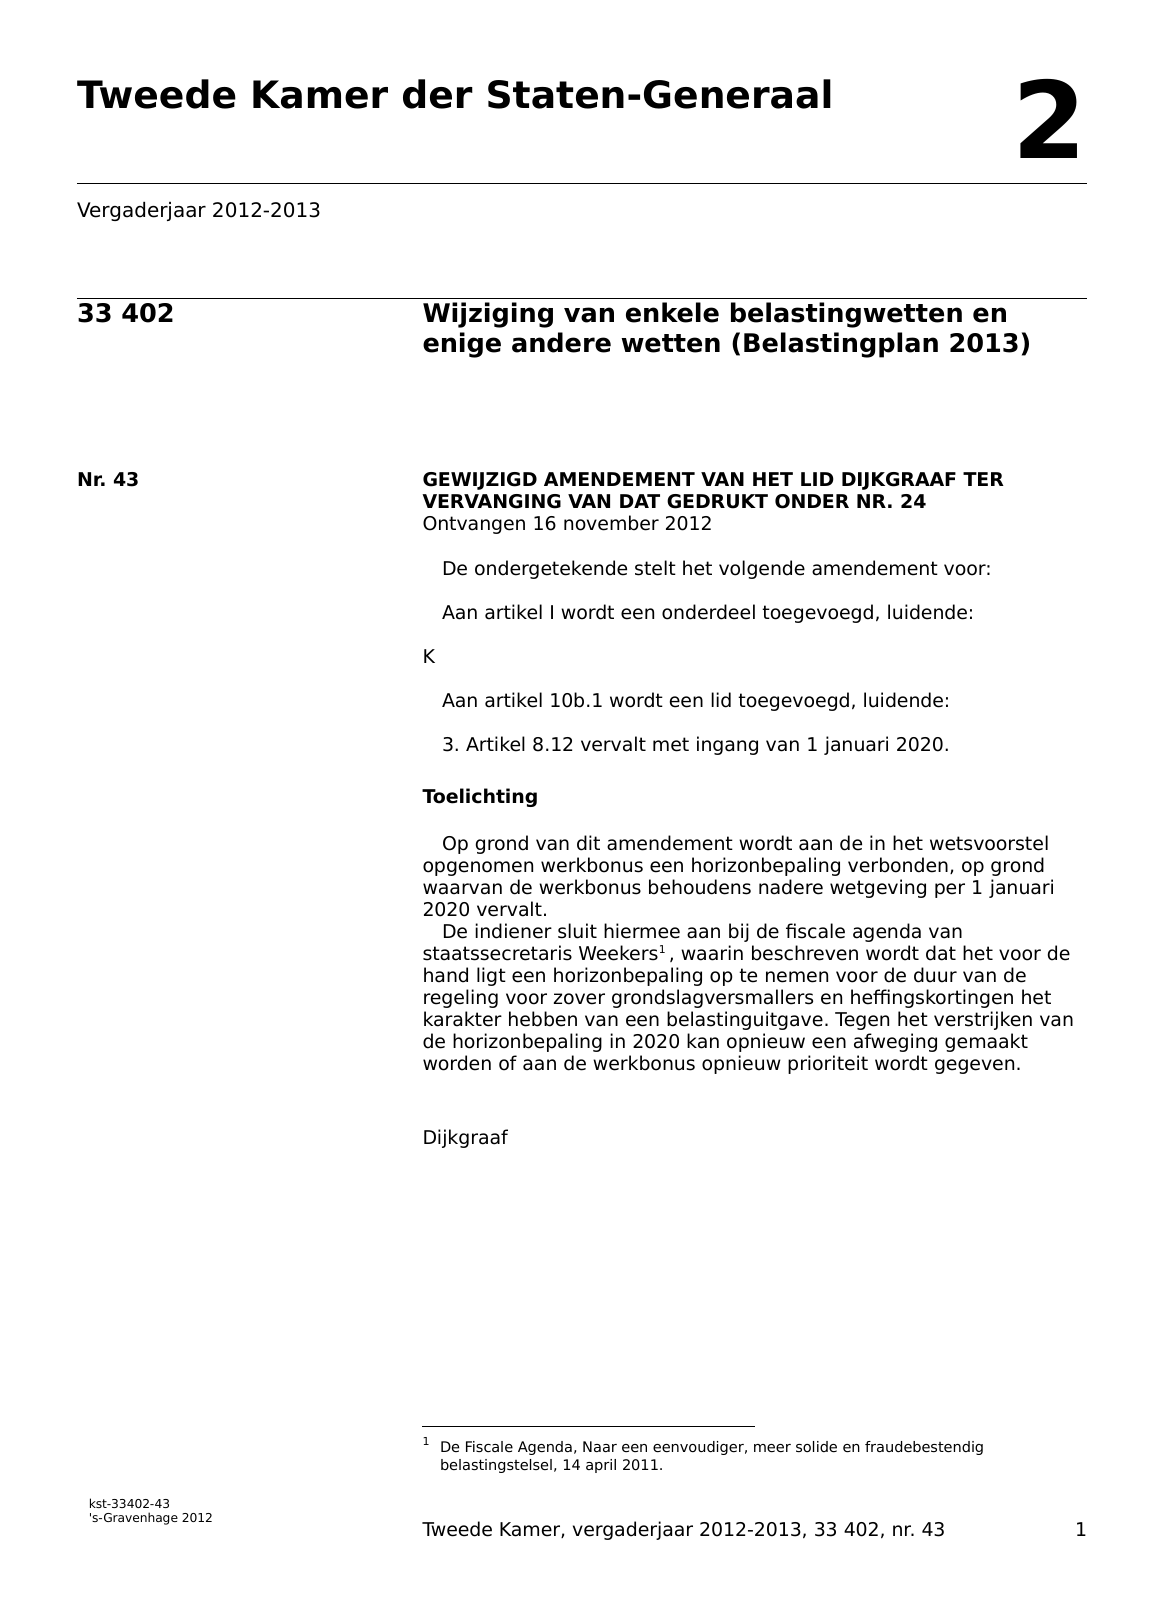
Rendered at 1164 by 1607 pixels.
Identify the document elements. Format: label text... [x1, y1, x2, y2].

text De Fiscale Agenda, Naar een eenvoudiger, meer solide en fraudebestendig belastingstelsel, 14 april 2011. [422, 1435, 1087, 1474]
table_header 2 [886, 59, 1087, 183]
text Aan artikel I wordt een onderdeel toegevoegd, luidende: [422, 602, 1087, 624]
text Dijkgraaf [422, 1105, 1087, 1149]
subtitle Nr. 43 GEWIJZIGD AMENDEMENT VAN HET LID DIJKGRAAF TER VERVANGING VAN DAT GEDRUKT ONDER NR. 24 [77, 469, 1087, 513]
subtitle 33 402 Wijziging van enkele belastingwetten en enige andere wetten (Belastingplan 2013) [77, 299, 1087, 358]
table_cell Vergaderjaar 2012-2013 [77, 184, 1087, 298]
text K [422, 646, 1087, 668]
text De ondergetekende stelt het volgende amendement voor: [422, 557, 1087, 579]
subtitle Toelichting [422, 786, 1087, 808]
text 's-Gravenhage 2012 [88, 1511, 323, 1525]
text De indiener sluit hiermee aan bij de fiscale agenda van staatssecretaris Weekers, waarin beschreven wordt dat het voor de hand ligt een horizonbepaling op te nemen voor de duur van de regeling voor zover grondslagversmallers en heffingskortingen het karakter hebben van een belastinguitgave. Tegen het verstrijken van de horizonbepaling in 2020 kan opnieuw een afweging gemaakt worden of aan de werkbonus opnieuw prioriteit wordt gegeven. [422, 921, 1087, 1075]
text 3. Artikel 8.12 vervalt met ingang van 1 januari 2020. [422, 734, 1087, 756]
text Aan artikel 10b.1 wordt een lid toegevoegd, luidende: [422, 690, 1087, 712]
text kst-33402-43 [88, 1497, 323, 1511]
table_header Tweede Kamer der Staten-Generaal [77, 59, 886, 183]
text Ontvangen 16 november 2012 [422, 513, 1087, 535]
text Op grond van dit amendement wordt aan de in het wetsvoorstel opgenomen werkbonus een horizonbepaling verbonden, op grond waarvan de werkbonus behoudens nadere wetgeving per 1 januari 2020 vervalt. [422, 833, 1087, 921]
